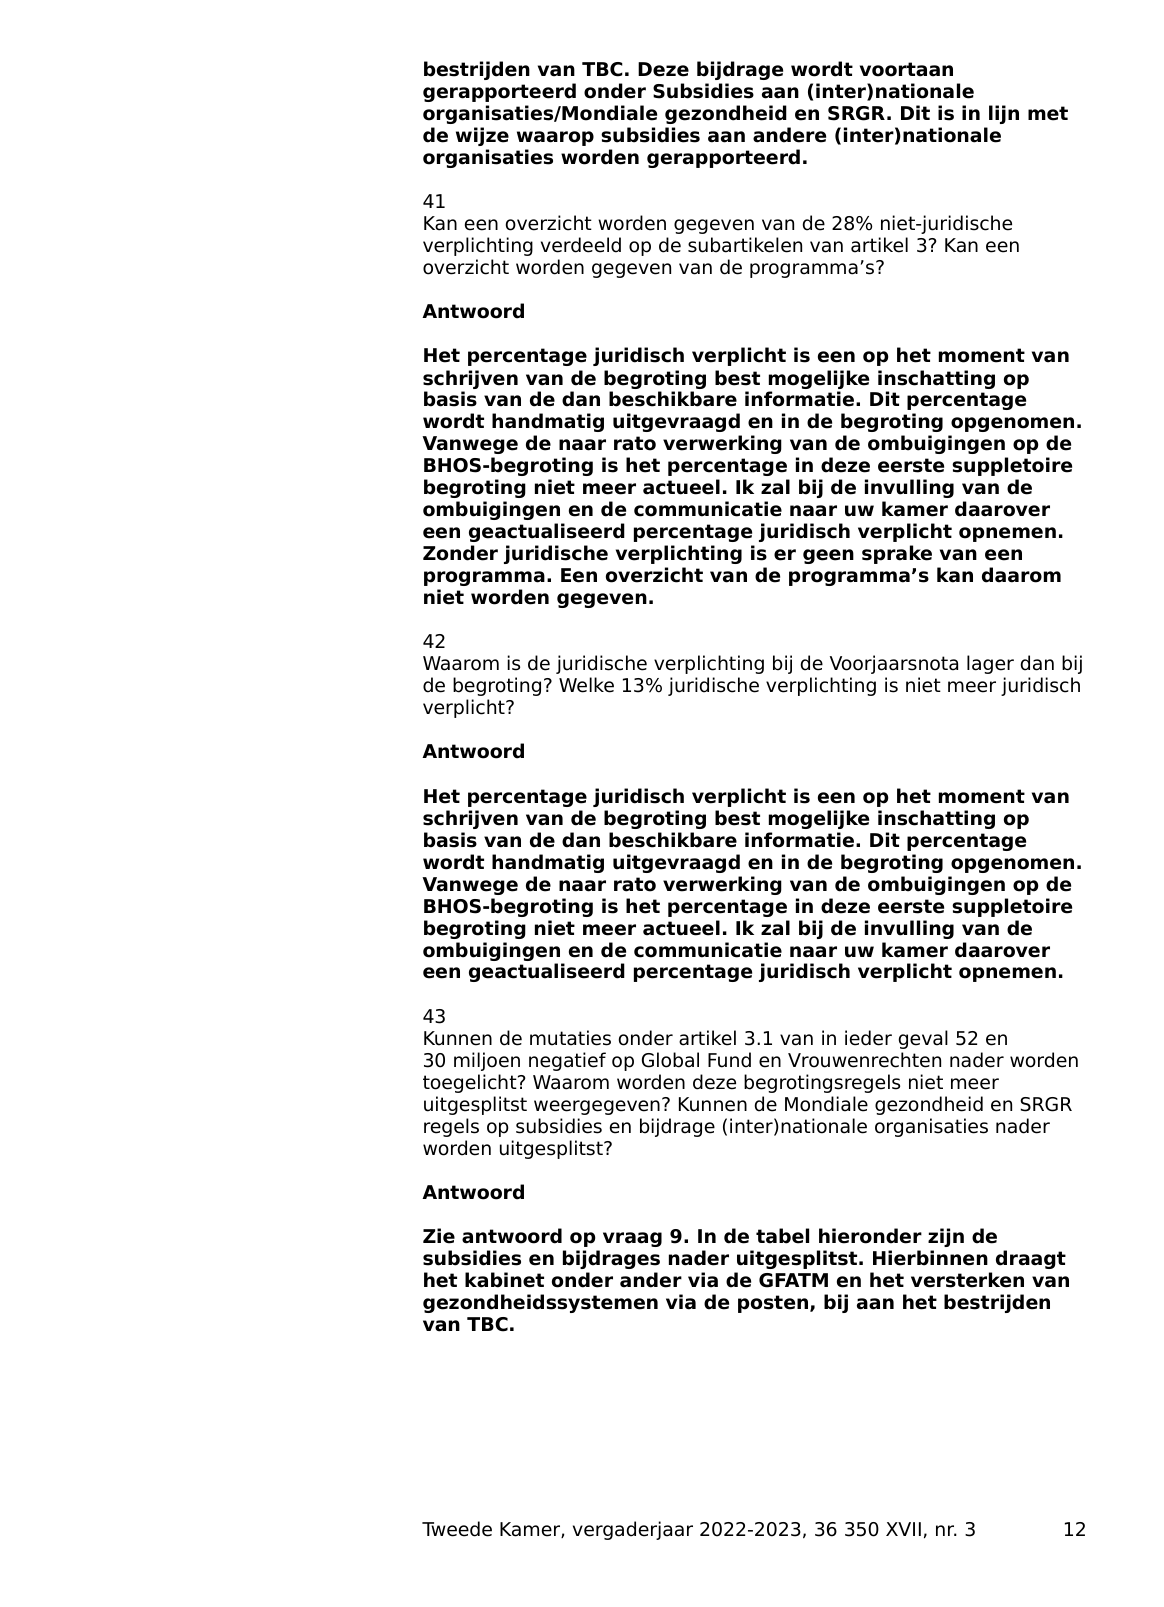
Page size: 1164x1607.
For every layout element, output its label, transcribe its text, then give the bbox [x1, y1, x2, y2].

text Het percentage juridisch verplicht is een op het moment van schrijven van de begroting best mogelijke inschatting op basis van de dan beschikbare informatie. Dit percentage wordt handmatig uitgevraagd en in de begroting opgenomen. Vanwege de naar rato verwerking van de ombuigingen op de BHOS-begroting is het percentage in deze eerste suppletoire begroting niet meer actueel. Ik zal bij de invulling van de ombuigingen en de communicatie naar uw kamer daarover een geactualiseerd percentage juridisch verplicht opnemen. [422, 786, 1087, 983]
subtitle Antwoord [422, 1182, 1087, 1204]
text Het percentage juridisch verplicht is een op het moment van schrijven van de begroting best mogelijke inschatting op basis van de dan beschikbare informatie. Dit percentage wordt handmatig uitgevraagd en in de begroting opgenomen. Vanwege de naar rato verwerking van de ombuigingen op de BHOS-begroting is het percentage in deze eerste suppletoire begroting niet meer actueel. Ik zal bij de invulling van de ombuigingen en de communicatie naar uw kamer daarover een geactualiseerd percentage juridisch verplicht opnemen. [422, 345, 1087, 543]
text Zie antwoord op vraag 9. In de tabel hieronder zijn de subsidies en bijdrages nader uitgesplitst. Hierbinnen draagt het kabinet onder ander via de GFATM en het versterken van gezondheidssystemen via de posten, bij aan het bestrijden van TBC. [422, 1226, 1087, 1336]
text 43 [422, 1006, 1087, 1028]
text Kan een overzicht worden gegeven van de 28% niet-juridische verplichting verdeeld op de subartikelen van artikel 3? Kan een overzicht worden gegeven van de programma’s? [422, 213, 1087, 279]
text Zonder juridische verplichting is er geen sprake van een programma. Een overzicht van de programma’s kan daarom niet worden gegeven. [422, 543, 1087, 609]
text 42 [422, 631, 1087, 653]
text Kunnen de mutaties onder artikel 3.1 van in ieder geval 52 en 30 miljoen negatief op Global Fund en Vrouwenrechten nader worden toegelicht? Waarom worden deze begrotingsregels niet meer uitgesplitst weergegeven? Kunnen de Mondiale gezondheid en SRGR regels op subsidies en bijdrage (inter)nationale organisaties nader worden uitgesplitst? [422, 1028, 1087, 1159]
text Waarom is de juridische verplichting bij de Voorjaarsnota lager dan bij de begroting? Welke 13% juridische verplichting is niet meer juridisch verplicht? [422, 653, 1087, 719]
subtitle Antwoord [422, 741, 1087, 763]
subtitle Antwoord [422, 301, 1087, 323]
text 41 [422, 191, 1087, 213]
text bestrijden van TBC. Deze bijdrage wordt voortaan gerapporteerd onder Subsidies aan (inter)nationale organisaties/Mondiale gezondheid en SRGR. Dit is in lijn met de wijze waarop subsidies aan andere (inter)nationale organisaties worden gerapporteerd. [422, 59, 1087, 169]
